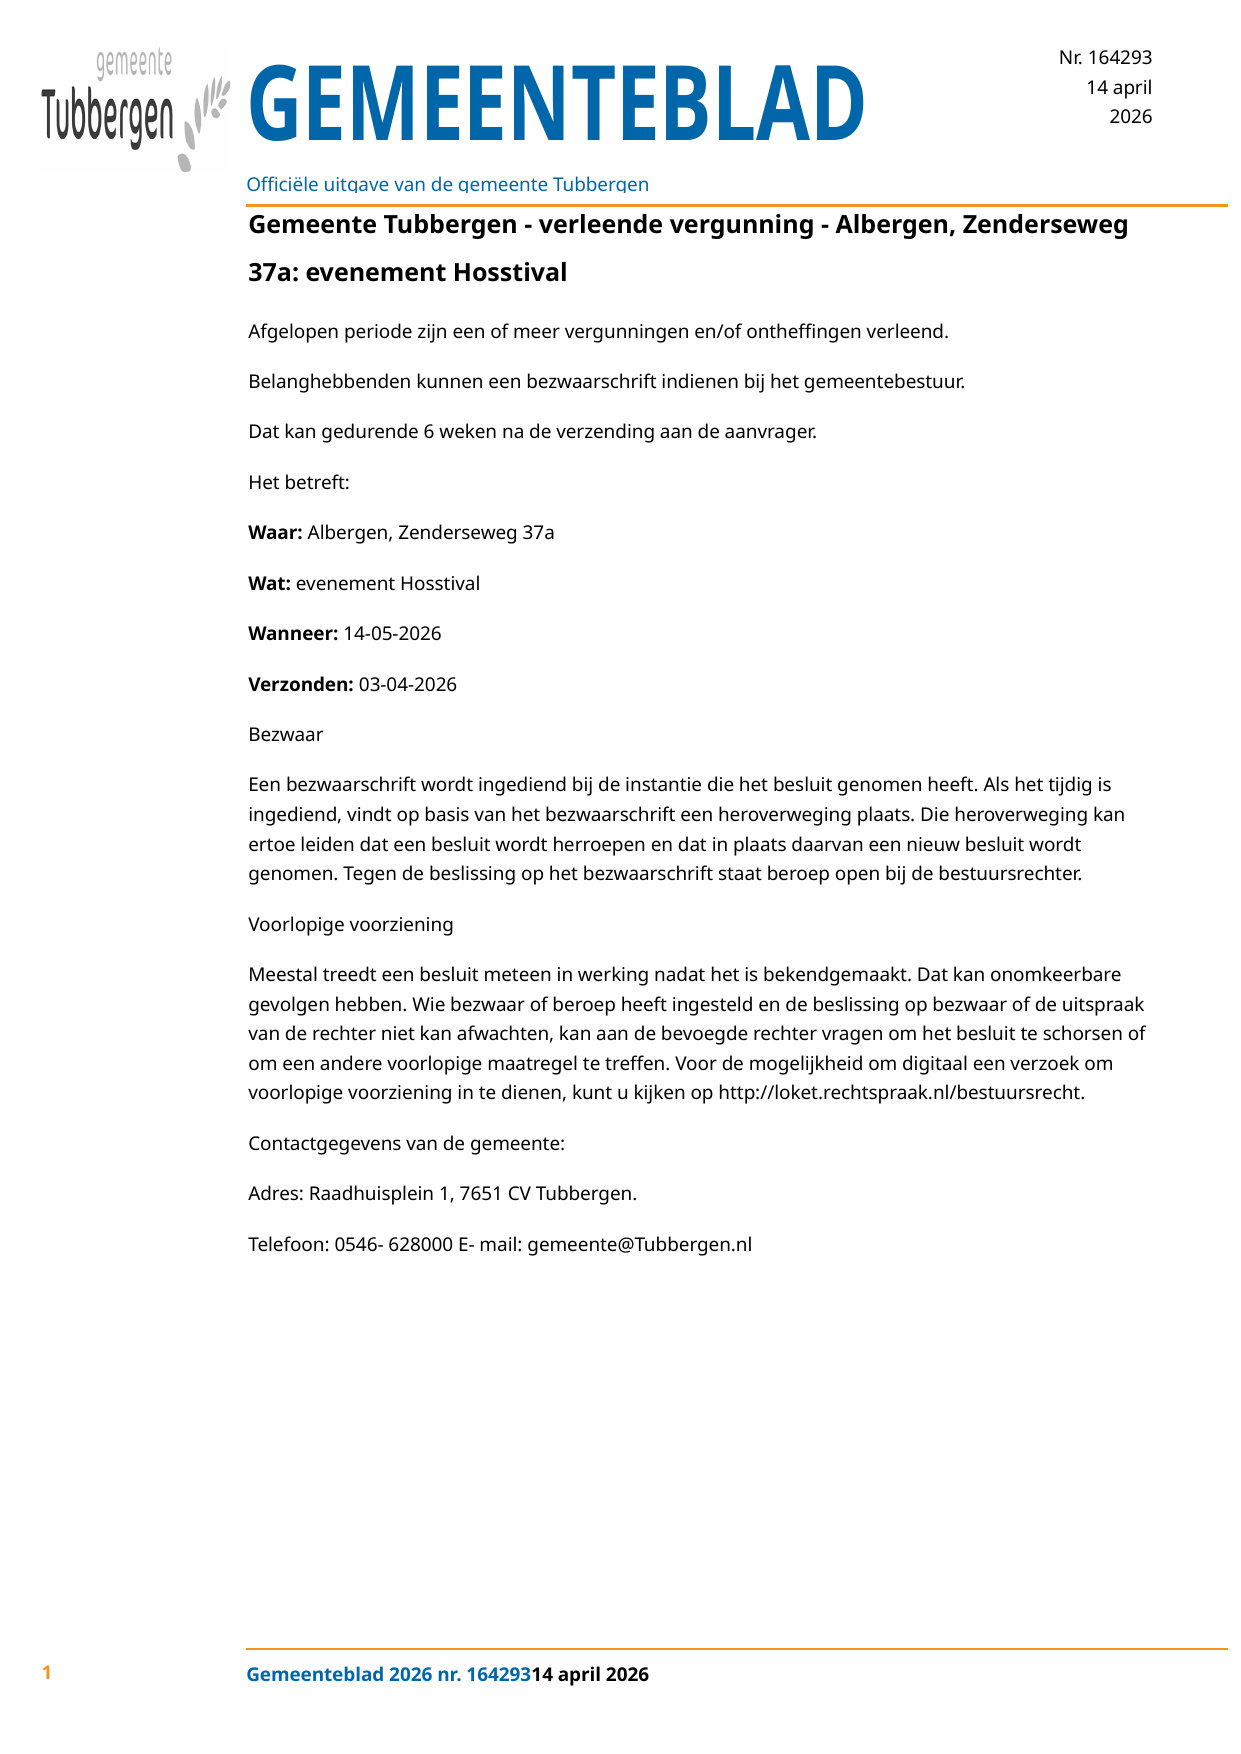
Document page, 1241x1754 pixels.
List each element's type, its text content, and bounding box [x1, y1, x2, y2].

text Een bezwaarschrift wordt ingediend bij de instantie die het besluit genomen heeft. Als het tijdig is ingediend, vindt op basis van het bezwaarschrift een heroverweging plaats. Die heroverweging kan ertoe leiden dat een besluit wordt herroepen en dat in plaats daarvan een nieuw besluit wordt genomen. Tegen de beslissing op het bezwaarschrift staat beroep open bij de bestuursrechter. [248, 772, 1152, 886]
text Dat kan gedurende 6 weken na de verzending aan de aanvrager. [248, 419, 1152, 444]
text Het betreft: [248, 469, 1152, 495]
text Voorlopige voorziening [248, 911, 1152, 937]
text Waar: Albergen, Zenderseweg 37a [248, 519, 1152, 545]
text Afgelopen periode zijn een of meer vergunningen en/of ontheffingen verleend. [248, 318, 1152, 344]
text Contactgegevens van de gemeente: [248, 1130, 1152, 1156]
text Wanneer: 14-05-2026 [248, 620, 1152, 646]
text Verzonden: 03-04-2026 [248, 671, 1152, 697]
text Telefoon: 0546- 628000 E- mail: gemeente@Tubbergen.nl [248, 1231, 1152, 1257]
text Adres: Raadhuisplein 1, 7651 CV Tubbergen. [248, 1180, 1152, 1206]
text Meestal treedt een besluit meteen in werking nadat het is bekendgemaakt. Dat kan onomkeerbare gevolgen hebben. Wie bezwaar of beroep heeft ingesteld en de beslissing op bezwaar of de uitspraak van de rechter niet kan afwachten, kan aan de bevoegde rechter vragen om het besluit te schorsen of om een andere voorlopige maatregel te treffen. Voor de mogelijkheid om digitaal een verzoek om voorlopige voorziening in te dienen, kunt u kijken op http://loket.rechtspraak.nl/bestuursrecht. [248, 961, 1152, 1105]
text Bezwaar [248, 721, 1152, 747]
text Wat: evenement Hosstival [248, 570, 1152, 596]
text Gemeente Tubbergen - verleende vergunning - Albergen, Zenderseweg 37a: evenement Hosstival [248, 207, 1152, 288]
picture [41, 47, 231, 172]
text Belanghebbenden kunnen een bezwaarschrift indienen bij het gemeentebestuur. [248, 368, 1152, 394]
